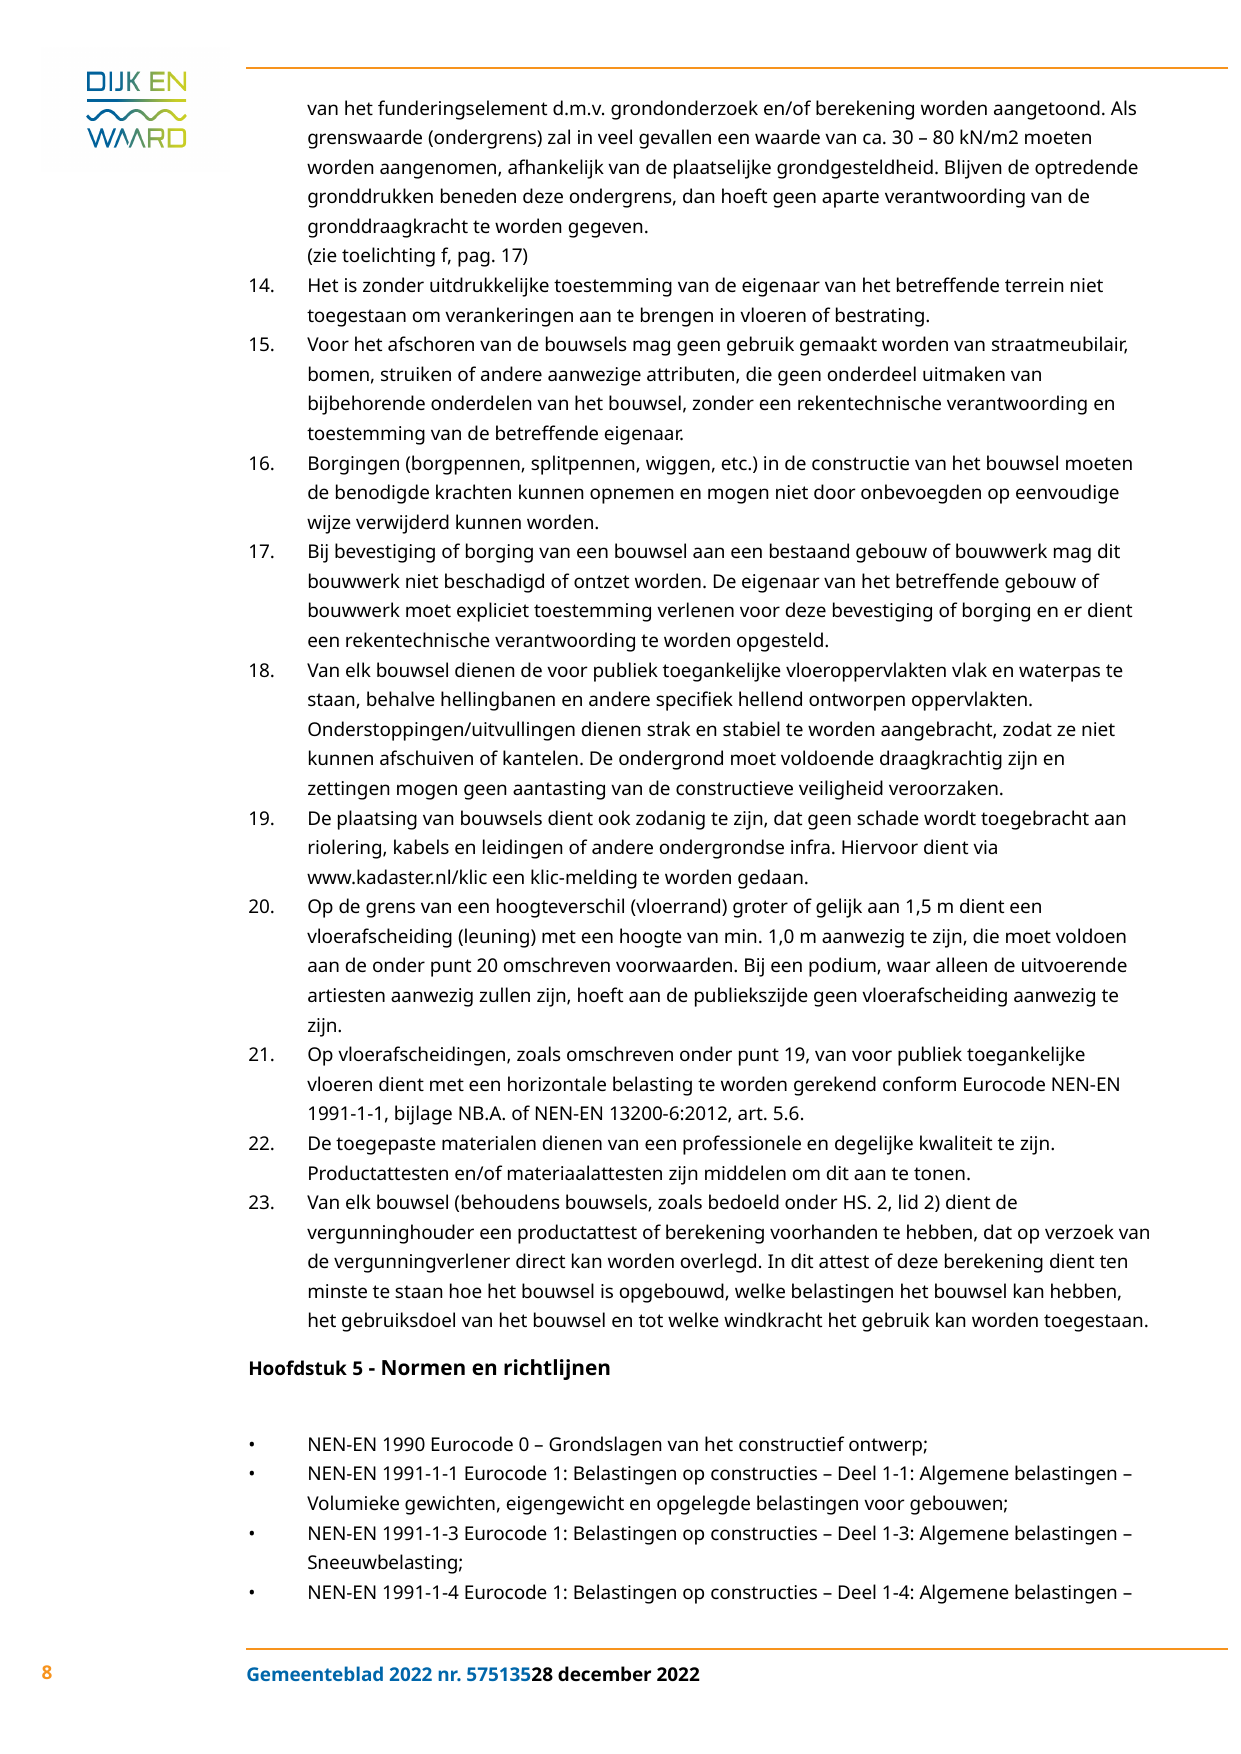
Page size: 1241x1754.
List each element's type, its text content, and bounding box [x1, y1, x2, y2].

list De plaatsing van bouwsels dient ook zodanig te zijn, dat geen schade wordt toegebracht aan riolering, kabels en leidingen of andere ondergrondse infra. Hiervoor dient via www.kadaster.nl/klic een klic-melding te worden gedaan. [248, 805, 1152, 890]
list Van elk bouwsel (behoudens bouwsels, zoals bedoeld onder HS. 2, lid 2) dient de vergunninghouder een productattest of berekening voorhanden te hebben, dat op verzoek van de vergunningverlener direct kan worden overlegd. In dit attest of deze berekening dient ten minste te staan hoe het bouwsel is opgebouwd, welke belastingen het bouwsel kan hebben, het gebruiksdoel van het bouwsel en tot welke windkracht het gebruik kan worden toegestaan. [248, 1189, 1152, 1333]
list (zie toelichting f, pag. 17) [248, 243, 1152, 268]
list NEN-EN 1991-1-1 Eurocode 1: Belastingen op constructies – Deel 1-1: Algemene belastingen – Volumieke gewichten, eigengewicht en opgelegde belastingen voor gebouwen; [248, 1461, 1152, 1516]
list Op vloerafscheidingen, zoals omschreven onder punt 19, van voor publiek toegankelijke vloeren dient met een horizontale belasting te worden gerekend conform Eurocode NEN-EN 1991-1-1, bijlage NB.A. of NEN-EN 13200-6:2012, art. 5.6. [248, 1041, 1152, 1126]
list Voor het afschoren van de bouwsels mag geen gebruik gemaakt worden van straatmeubilair, bomen, struiken of andere aanwezige attributen, die geen onderdeel uitmaken van bijbehorende onderdelen van het bouwsel, zonder een rekentechnische verantwoording en toestemming van de betreffende eigenaar. [248, 331, 1152, 446]
text Hoofdstuk 5 - Normen en richtlijnen [248, 1353, 1152, 1382]
list Bij bevestiging of borging van een bouwsel aan een bestaand gebouw of bouwwerk mag dit bouwwerk niet beschadigd of ontzet worden. De eigenaar van het betreffende gebouw of bouwwerk moet expliciet toestemming verlenen voor deze bevestiging of borging en er dient een rekentechnische verantwoording te worden opgesteld. [248, 538, 1152, 653]
picture [41, 47, 231, 172]
list Het is zonder uitdrukkelijke toestemming van de eigenaar van het betreffende terrein niet toegestaan om verankeringen aan te brengen in vloeren of bestrating. [248, 272, 1152, 328]
list NEN-EN 1991-1-3 Eurocode 1: Belastingen op constructies – Deel 1-3: Algemene belastingen – Sneeuwbelasting; [248, 1520, 1152, 1575]
list Op de grens van een hoogteverschil (vloerrand) groter of gelijk aan 1,5 m dient een vloerafscheiding (leuning) met een hoogte van min. 1,0 m aanwezig te zijn, die moet voldoen aan de onder punt 20 omschreven voorwaarden. Bij een podium, waar alleen de uitvoerende artiesten aanwezig zullen zijn, hoeft aan de publiekszijde geen vloerafscheiding aanwezig te zijn. [248, 893, 1152, 1038]
list NEN-EN 1991-1-4 Eurocode 1: Belastingen op constructies – Deel 1-4: Algemene belastingen – [248, 1579, 1152, 1605]
list Borgingen (borgpennen, splitpennen, wiggen, etc.) in de constructie van het bouwsel moeten de benodigde krachten kunnen opnemen en mogen niet door onbevoegden op eenvoudige wijze verwijderd kunnen worden. [248, 450, 1152, 535]
list Van elk bouwsel dienen de voor publiek toegankelijke vloeroppervlakten vlak en waterpas te staan, behalve hellingbanen en andere specifiek hellend ontworpen oppervlakten. Onderstoppingen/uitvullingen dienen strak en stabiel te worden aangebracht, zodat ze niet kunnen afschuiven of kantelen. De ondergrond moet voldoende draagkrachtig zijn en zettingen mogen geen aantasting van de constructieve veiligheid veroorzaken. [248, 657, 1152, 801]
list NEN-EN 1990 Eurocode 0 – Grondslagen van het constructief ontwerp; [248, 1431, 1152, 1457]
list De toegepaste materialen dienen van een professionele en degelijke kwaliteit te zijn. Productattesten en/of materiaalattesten zijn middelen om dit aan te tonen. [248, 1130, 1152, 1186]
list van het funderingselement d.m.v. grondonderzoek en/of berekening worden aangetoond. Als grenswaarde (ondergrens) zal in veel gevallen een waarde van ca. 30 – 80 kN/m2 moeten worden aangenomen, afhankelijk van de plaatselijke grondgesteldheid. Blijven de optredende gronddrukken beneden deze ondergrens, dan hoeft geen aparte verantwoording van de gronddraagkracht te worden gegeven. [248, 95, 1152, 239]
